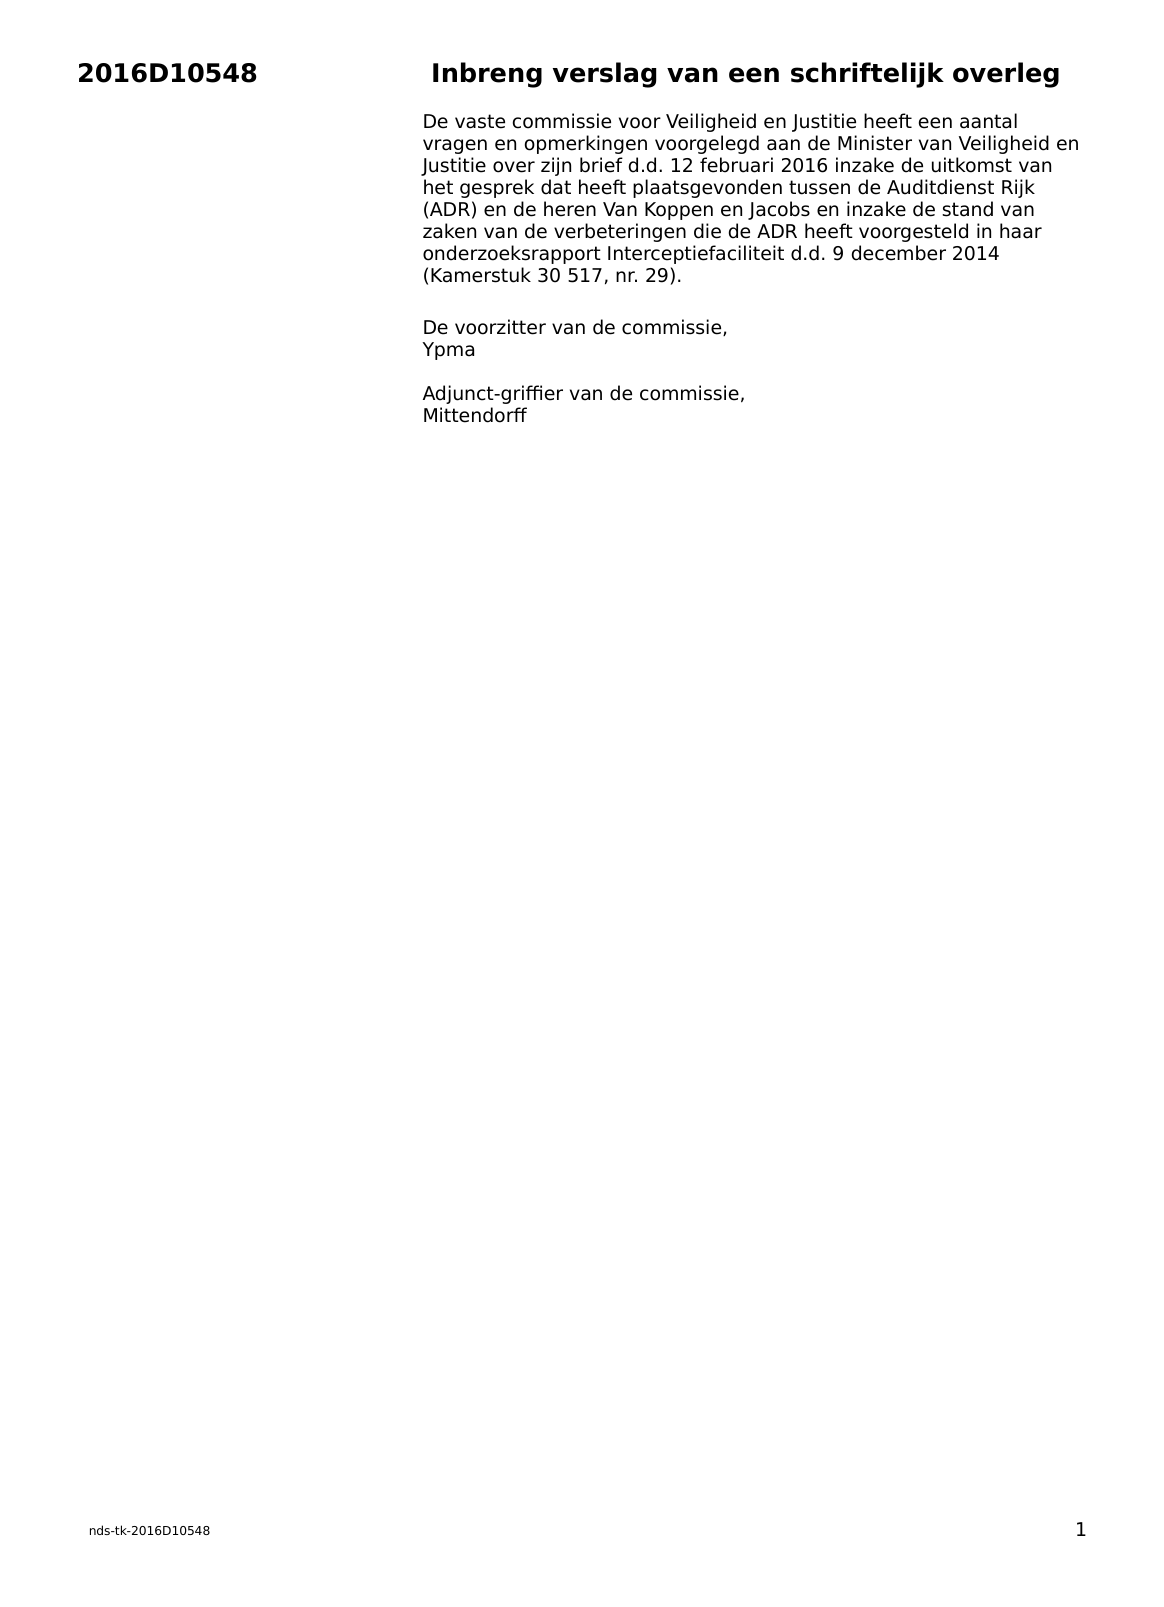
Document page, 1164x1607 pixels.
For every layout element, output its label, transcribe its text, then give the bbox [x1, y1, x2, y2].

text Adjunct-griffier van de commissie, Mittendorff [422, 383, 1087, 427]
text 2016D10548 Inbreng verslag van een schriftelijk overleg [77, 59, 1087, 89]
text De vaste commissie voor Veiligheid en Justitie heeft een aantal vragen en opmerkingen voorgelegd aan de Minister van Veiligheid en Justitie over zijn brief d.d. 12 februari 2016 inzake de uitkomst van het gesprek dat heeft plaatsgevonden tussen de Auditdienst Rijk (ADR) en de heren Van Koppen en Jacobs en inzake de stand van zaken van de verbeteringen die de ADR heeft voorgesteld in haar onderzoeksrapport Interceptiefaciliteit d.d. 9 december 2014 (Kamerstuk 30 517, nr. 29). [422, 111, 1087, 287]
text De voorzitter van de commissie, Ypma [422, 317, 1087, 361]
text nds-tk-2016D10548 [88, 1524, 323, 1538]
